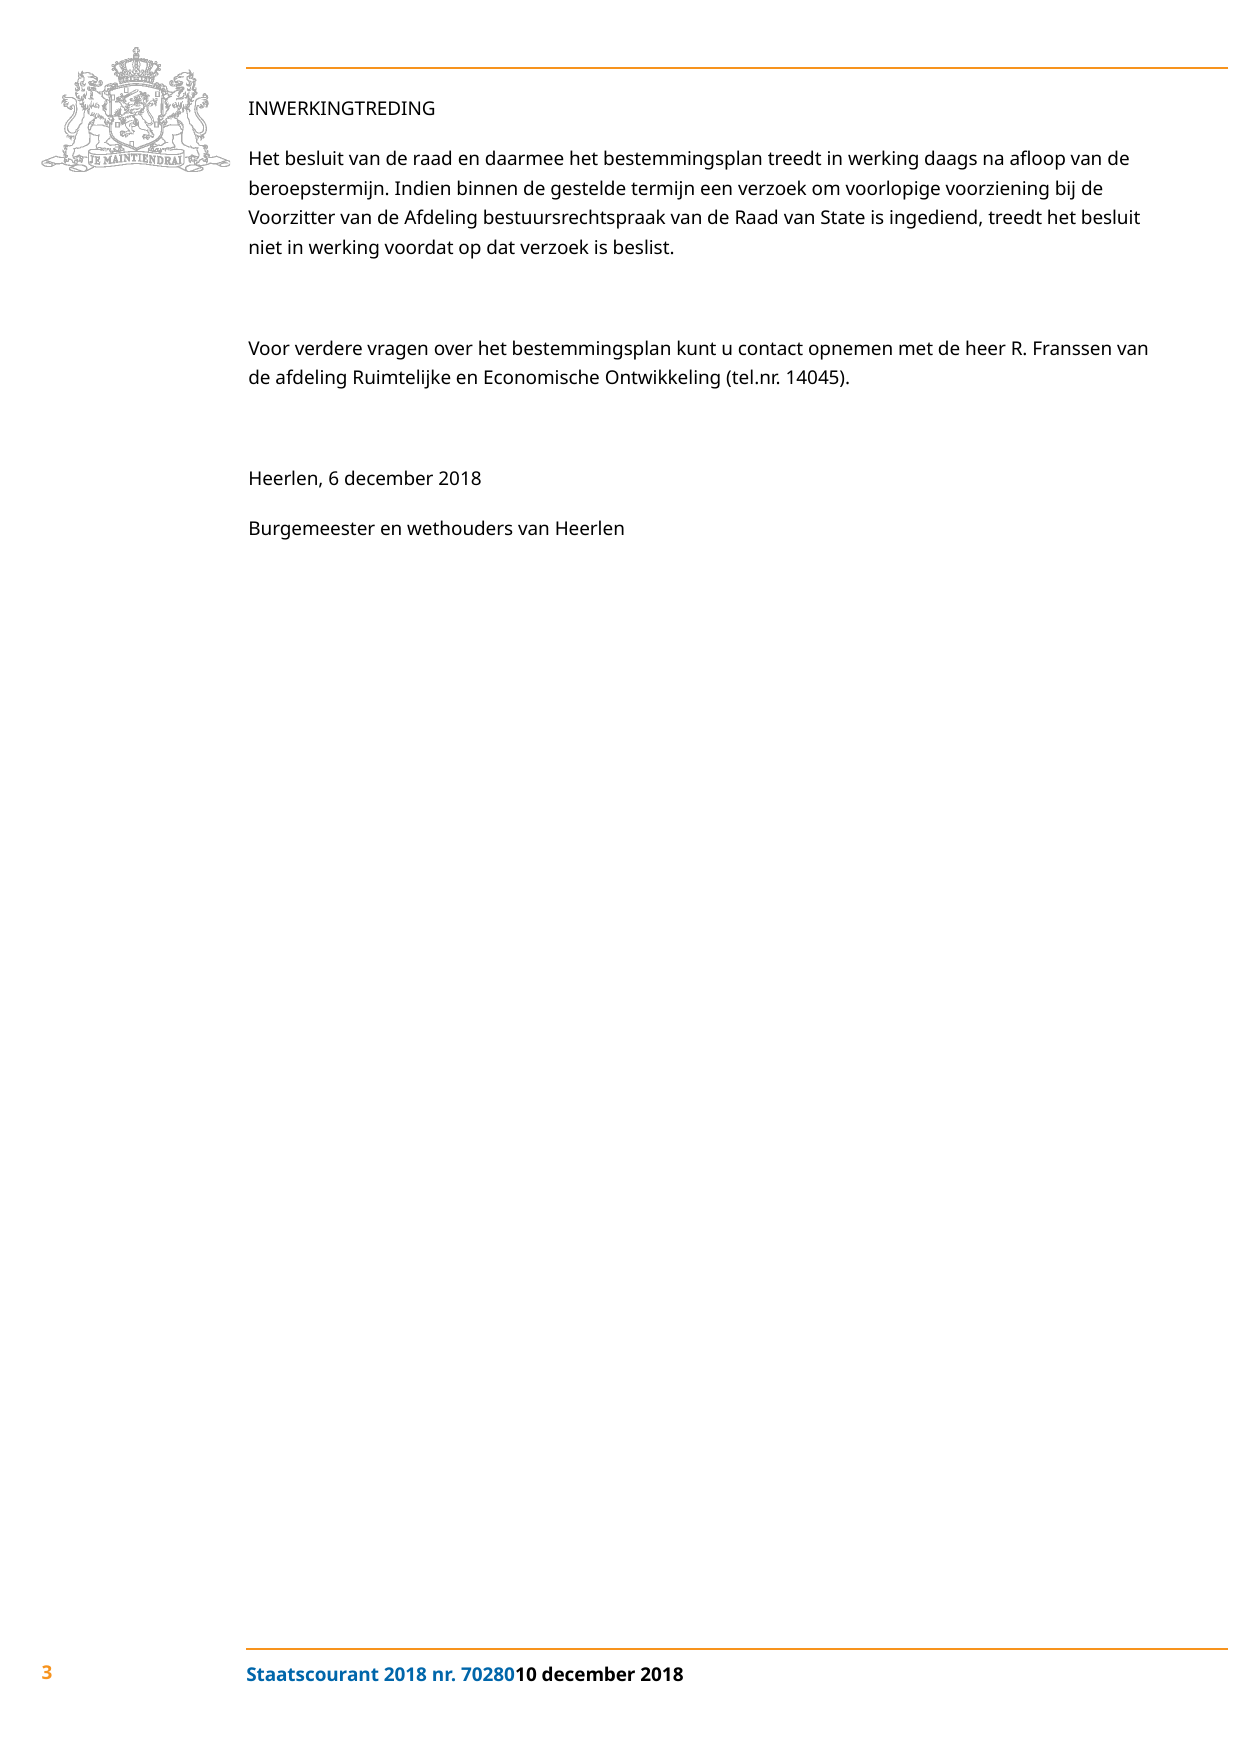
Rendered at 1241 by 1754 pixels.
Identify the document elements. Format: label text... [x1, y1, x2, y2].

text INWERKINGTREDING [248, 95, 1152, 121]
text Het besluit van de raad en daarmee het bestemmingsplan treedt in werking daags na afloop van de beroepstermijn. Indien binnen de gestelde termijn een verzoek om voorlopige voorziening bij de Voorzitter van de Afdeling bestuursrechtspraak van de Raad van State is ingediend, treedt het besluit niet in werking voordat op dat verzoek is beslist. [248, 145, 1152, 260]
text Burgemeester en wethouders van Heerlen [248, 516, 1152, 541]
text Voor verdere vragen over het bestemmingsplan kunt u contact opnemen met de heer R. Franssen van de afdeling Ruimtelijke en Economische Ontwikkeling (tel.nr. 14045). [248, 335, 1152, 390]
text Heerlen, 6 december 2018 [248, 465, 1152, 491]
picture [41, 47, 231, 172]
